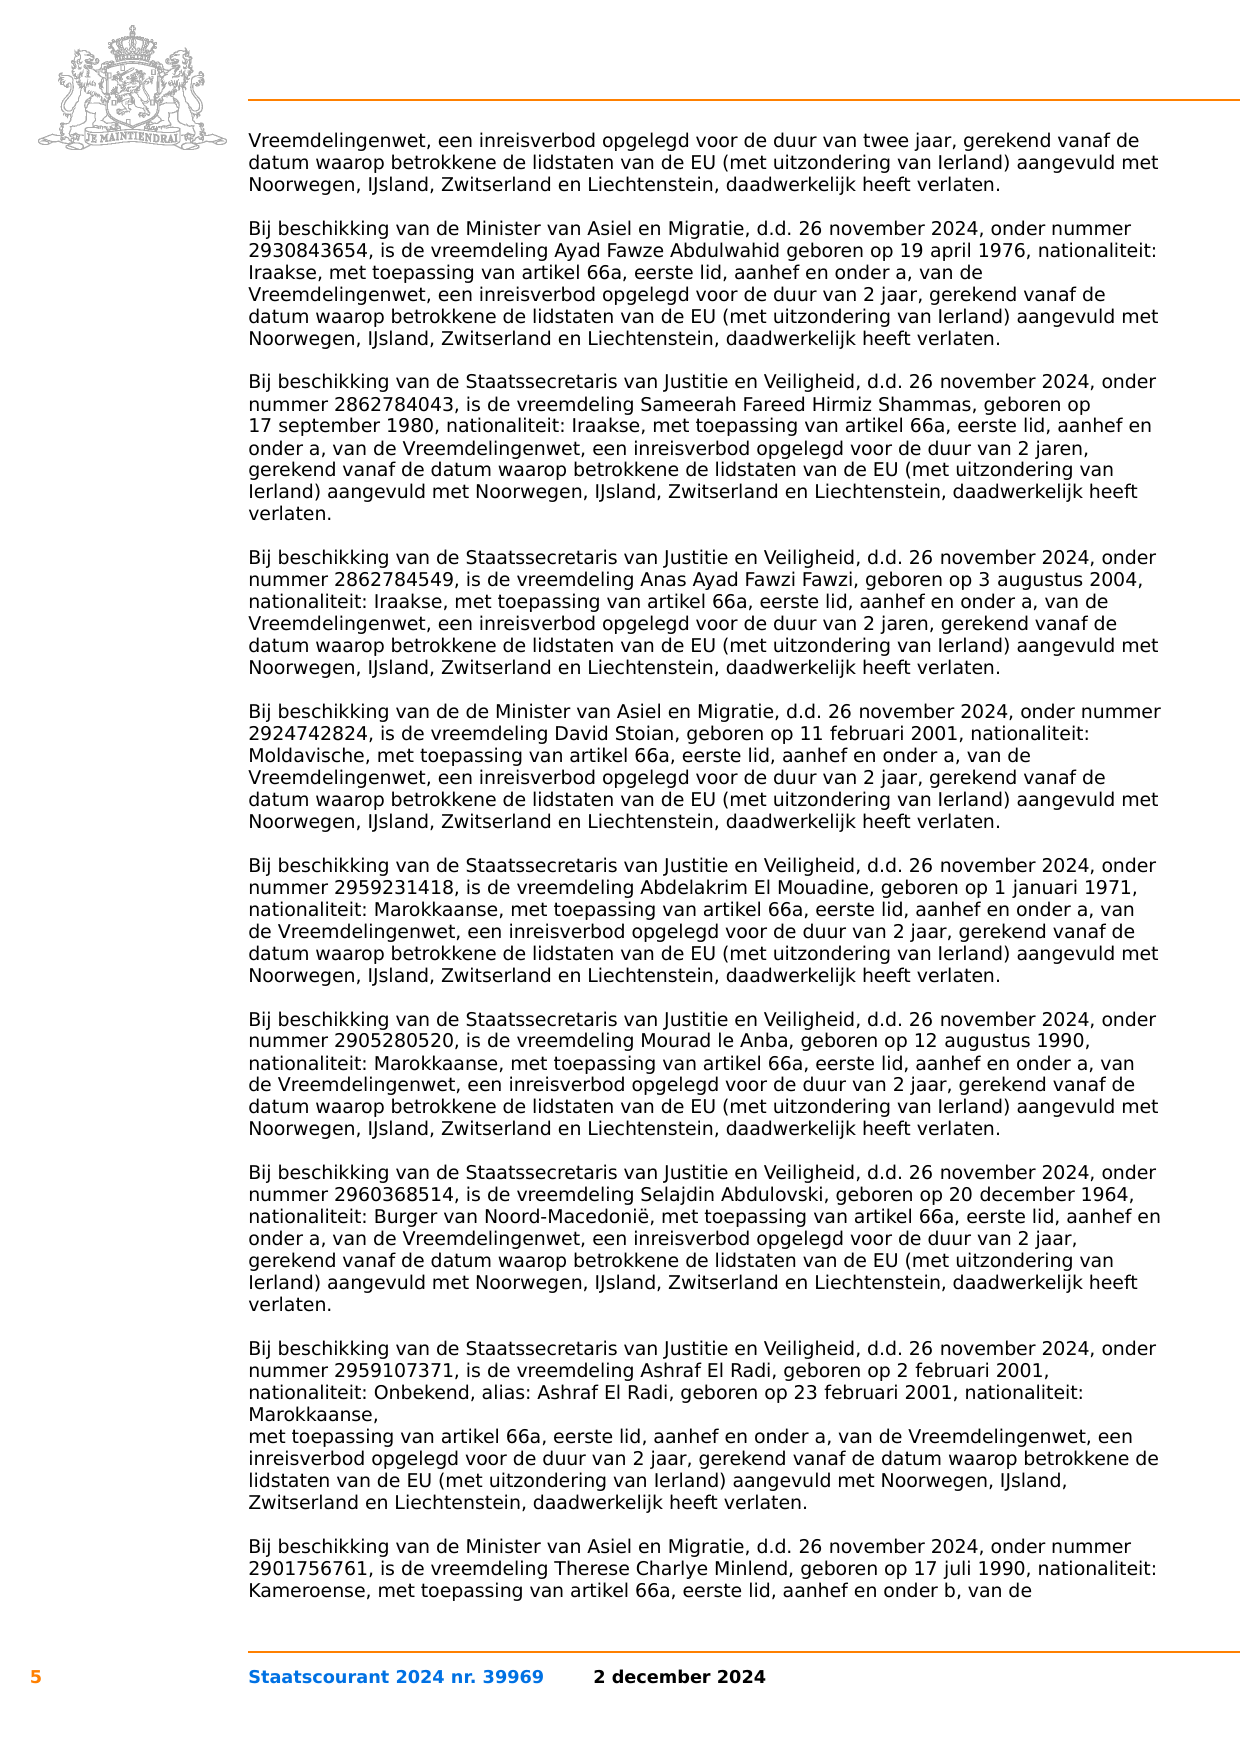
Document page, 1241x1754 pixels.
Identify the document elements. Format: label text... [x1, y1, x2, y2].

text Bij beschikking van de Minister van Asiel en Migratie, d.d. 26 november 2024, onder nummer 2930843654, is de vreemdeling Ayad Fawze Abdulwahid geboren op 19 april 1976, nationaliteit: Iraakse, met toepassing van artikel 66a, eerste lid, aanhef en onder a, van de Vreemdelingenwet, een inreisverbod opgelegd voor de duur van 2 jaar, gerekend vanaf de datum waarop betrokkene de lidstaten van de EU (met uitzondering van Ierland) aangevuld met Noorwegen, IJsland, Zwitserland en Liechtenstein, daadwerkelijk heeft verlaten. [248, 218, 1163, 349]
text Vreemdelingenwet, een inreisverbod opgelegd voor de duur van twee jaar, gerekend vanaf de datum waarop betrokkene de lidstaten van de EU (met uitzondering van Ierland) aangevuld met Noorwegen, IJsland, Zwitserland en Liechtenstein, daadwerkelijk heeft verlaten. [248, 130, 1163, 196]
text Bij beschikking van de Staatssecretaris van Justitie en Veiligheid, d.d. 26 november 2024, onder nummer 2862784043, is de vreemdeling Sameerah Fareed Hirmiz Shammas, geboren op 17 september 1980, nationaliteit: Iraakse, met toepassing van artikel 66a, eerste lid, aanhef en onder a, van de Vreemdelingenwet, een inreisverbod opgelegd voor de duur van 2 jaren, gerekend vanaf de datum waarop betrokkene de lidstaten van de EU (met uitzondering van Ierland) aangevuld met Noorwegen, IJsland, Zwitserland en Liechtenstein, daadwerkelijk heeft verlaten. [248, 371, 1163, 525]
text Bij beschikking van de Staatssecretaris van Justitie en Veiligheid, d.d. 26 november 2024, onder nummer 2862784549, is de vreemdeling Anas Ayad Fawzi Fawzi, geboren op 3 augustus 2004, nationaliteit: Iraakse, met toepassing van artikel 66a, eerste lid, aanhef en onder a, van de Vreemdelingenwet, een inreisverbod opgelegd voor de duur van 2 jaren, gerekend vanaf de datum waarop betrokkene de lidstaten van de EU (met uitzondering van Ierland) aangevuld met Noorwegen, IJsland, Zwitserland en Liechtenstein, daadwerkelijk heeft verlaten. [248, 547, 1163, 679]
text met toepassing van artikel 66a, eerste lid, aanhef en onder a, van de Vreemdelingenwet, een inreisverbod opgelegd voor de duur van 2 jaar, gerekend vanaf de datum waarop betrokkene de lidstaten van de EU (met uitzondering van Ierland) aangevuld met Noorwegen, IJsland, Zwitserland en Liechtenstein, daadwerkelijk heeft verlaten. [248, 1426, 1163, 1514]
text Bij beschikking van de Minister van Asiel en Migratie, d.d. 26 november 2024, onder nummer 2901756761, is de vreemdeling Therese Charlye Minlend, geboren op 17 juli 1990, nationaliteit: Kameroense, met toepassing van artikel 66a, eerste lid, aanhef en onder b, van de [248, 1536, 1163, 1602]
text Bij beschikking van de Staatssecretaris van Justitie en Veiligheid, d.d. 26 november 2024, onder nummer 2905280520, is de vreemdeling Mourad le Anba, geboren op 12 augustus 1990, nationaliteit: Marokkaanse, met toepassing van artikel 66a, eerste lid, aanhef en onder a, van de Vreemdelingenwet, een inreisverbod opgelegd voor de duur van 2 jaar, gerekend vanaf de datum waarop betrokkene de lidstaten van de EU (met uitzondering van Ierland) aangevuld met Noorwegen, IJsland, Zwitserland en Liechtenstein, daadwerkelijk heeft verlaten. [248, 1008, 1163, 1140]
text Bij beschikking van de Staatssecretaris van Justitie en Veiligheid, d.d. 26 november 2024, onder nummer 2959231418, is de vreemdeling Abdelakrim El Mouadine, geboren op 1 januari 1971, nationaliteit: Marokkaanse, met toepassing van artikel 66a, eerste lid, aanhef en onder a, van de Vreemdelingenwet, een inreisverbod opgelegd voor de duur van 2 jaar, gerekend vanaf de datum waarop betrokkene de lidstaten van de EU (met uitzondering van Ierland) aangevuld met Noorwegen, IJsland, Zwitserland en Liechtenstein, daadwerkelijk heeft verlaten. [248, 855, 1163, 987]
text Bij beschikking van de de Minister van Asiel en Migratie, d.d. 26 november 2024, onder nummer 2924742824, is de vreemdeling David Stoian, geboren op 11 februari 2001, nationaliteit: Moldavische, met toepassing van artikel 66a, eerste lid, aanhef en onder a, van de Vreemdelingenwet, een inreisverbod opgelegd voor de duur van 2 jaar, gerekend vanaf de datum waarop betrokkene de lidstaten van de EU (met uitzondering van Ierland) aangevuld met Noorwegen, IJsland, Zwitserland en Liechtenstein, daadwerkelijk heeft verlaten. [248, 701, 1163, 833]
text Bij beschikking van de Staatssecretaris van Justitie en Veiligheid, d.d. 26 november 2024, onder nummer 2959107371, is de vreemdeling Ashraf El Radi, geboren op 2 februari 2001, nationaliteit: Onbekend, alias: Ashraf El Radi, geboren op 23 februari 2001, nationaliteit: Marokkaanse, [248, 1338, 1163, 1426]
text Bij beschikking van de Staatssecretaris van Justitie en Veiligheid, d.d. 26 november 2024, onder nummer 2960368514, is de vreemdeling Selajdin Abdulovski, geboren op 20 december 1964, nationaliteit: Burger van Noord-Macedonië, met toepassing van artikel 66a, eerste lid, aanhef en onder a, van de Vreemdelingenwet, een inreisverbod opgelegd voor de duur van 2 jaar, gerekend vanaf de datum waarop betrokkene de lidstaten van de EU (met uitzondering van Ierland) aangevuld met Noorwegen, IJsland, Zwitserland en Liechtenstein, daadwerkelijk heeft verlaten. [248, 1162, 1163, 1316]
picture [38, 25, 227, 150]
